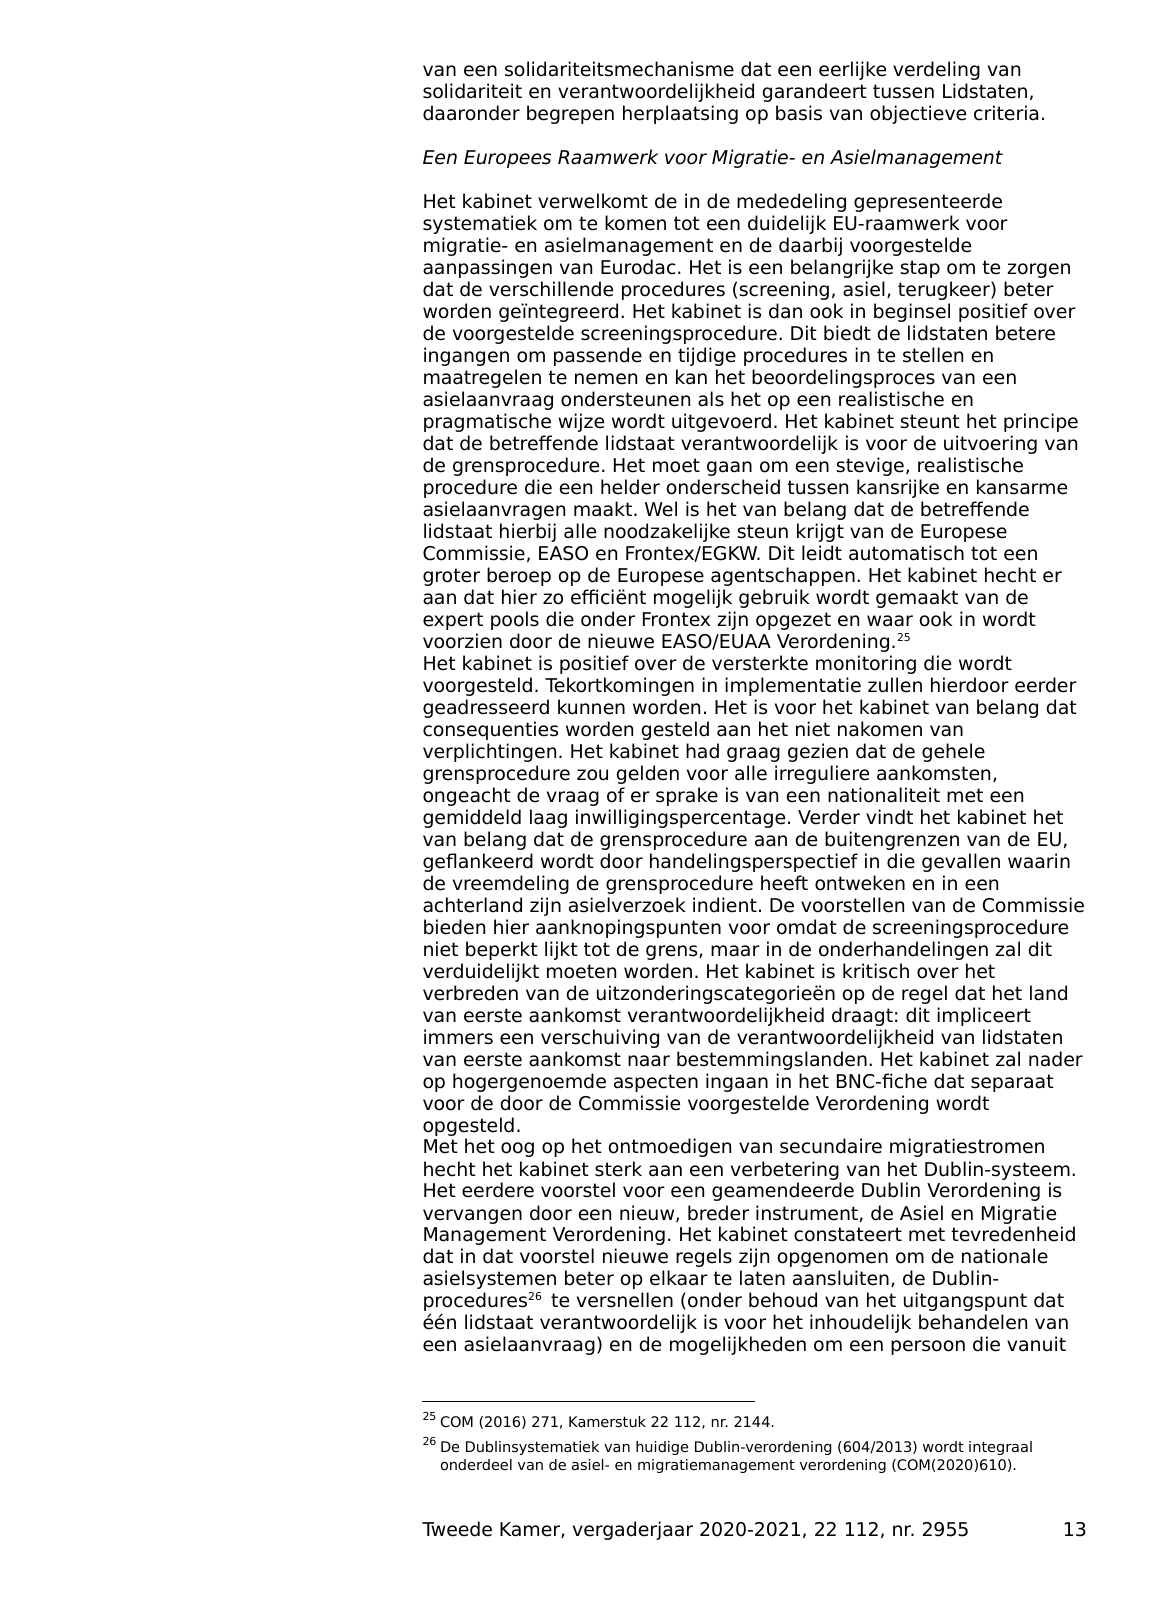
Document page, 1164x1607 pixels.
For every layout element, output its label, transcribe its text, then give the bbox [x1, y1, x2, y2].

subtitle Een Europees Raamwerk voor Migratie- en Asielmanagement [422, 147, 1087, 169]
text van een solidariteitsmechanisme dat een eerlijke verdeling van solidariteit en verantwoordelijkheid garandeert tussen Lidstaten, daaronder begrepen herplaatsing op basis van objectieve criteria. [422, 59, 1087, 125]
text Het kabinet verwelkomt de in de mededeling gepresenteerde systematiek om te komen tot een duidelijk EU-raamwerk voor migratie- en asielmanagement en de daarbij voorgestelde aanpassingen van Eurodac. Het is een belangrijke stap om te zorgen dat de verschillende procedures (screening, asiel, terugkeer) beter worden geïntegreerd. Het kabinet is dan ook in beginsel positief over de voorgestelde screeningsprocedure. Dit biedt de lidstaten betere ingangen om passende en tijdige procedures in te stellen en maatregelen te nemen en kan het beoordelingsproces van een asielaanvraag ondersteunen als het op een realistische en pragmatische wijze wordt uitgevoerd. Het kabinet steunt het principe dat de betreffende lidstaat verantwoordelijk is voor de uitvoering van de grensprocedure. Het moet gaan om een stevige, realistische procedure die een helder onderscheid tussen kansrijke en kansarme asielaanvragen maakt. Wel is het van belang dat de betreffende lidstaat hierbij alle noodzakelijke steun krijgt van de Europese Commissie, EASO en Frontex/EGKW. Dit leidt automatisch tot een groter beroep op de Europese agentschappen. Het kabinet hecht er aan dat hier zo efficiënt mogelijk gebruik wordt gemaakt van de expert pools die onder Frontex zijn opgezet en waar ook in wordt voorzien door de nieuwe EASO/EUAA Verordening. [422, 191, 1087, 653]
text Met het oog op het ontmoedigen van secundaire migratiestromen hecht het kabinet sterk aan een verbetering van het Dublin-systeem. Het eerdere voorstel voor een geamendeerde Dublin Verordening is vervangen door een nieuw, breder instrument, de Asiel en Migratie Management Verordening. Het kabinet constateert met tevredenheid dat in dat voorstel nieuwe regels zijn opgenomen om de nationale asielsystemen beter op elkaar te laten aansluiten, de Dublin-procedures te versnellen (onder behoud van het uitgangspunt dat één lidstaat verantwoordelijk is voor het inhoudelijk behandelen van een asielaanvraag) en de mogelijkheden om een persoon die vanuit [422, 1136, 1087, 1356]
text COM (2016) 271, Kamerstuk 22 112, nr. 2144. [422, 1410, 1087, 1432]
text Het kabinet is positief over de versterkte monitoring die wordt voorgesteld. Tekortkomingen in implementatie zullen hierdoor eerder geadresseerd kunnen worden. Het is voor het kabinet van belang dat consequenties worden gesteld aan het niet nakomen van verplichtingen. Het kabinet had graag gezien dat de gehele grensprocedure zou gelden voor alle irreguliere aankomsten, ongeacht de vraag of er sprake is van een nationaliteit met een gemiddeld laag inwilligingspercentage. Verder vindt het kabinet het van belang dat de grensprocedure aan de buitengrenzen van de EU, geflankeerd wordt door handelingsperspectief in die gevallen waarin de vreemdeling de grensprocedure heeft ontweken en in een achterland zijn asielverzoek indient. De voorstellen van de Commissie bieden hier aanknopingspunten voor omdat de screeningsprocedure niet beperkt lijkt tot de grens, maar in de onderhandelingen zal dit verduidelijkt moeten worden. Het kabinet is kritisch over het verbreden van de uitzonderingscategorieën op de regel dat het land van eerste aankomst verantwoordelijkheid draagt: dit impliceert immers een verschuiving van de verantwoordelijkheid van lidstaten van eerste aankomst naar bestemmingslanden. Het kabinet zal nader op hogergenoemde aspecten ingaan in het BNC-fiche dat separaat voor de door de Commissie voorgestelde Verordening wordt opgesteld. [422, 653, 1087, 1136]
text De Dublinsystematiek van huidige Dublin-verordening (604/2013) wordt integraal onderdeel van de asiel- en migratiemanagement verordening (COM(2020)610). [422, 1435, 1087, 1474]
